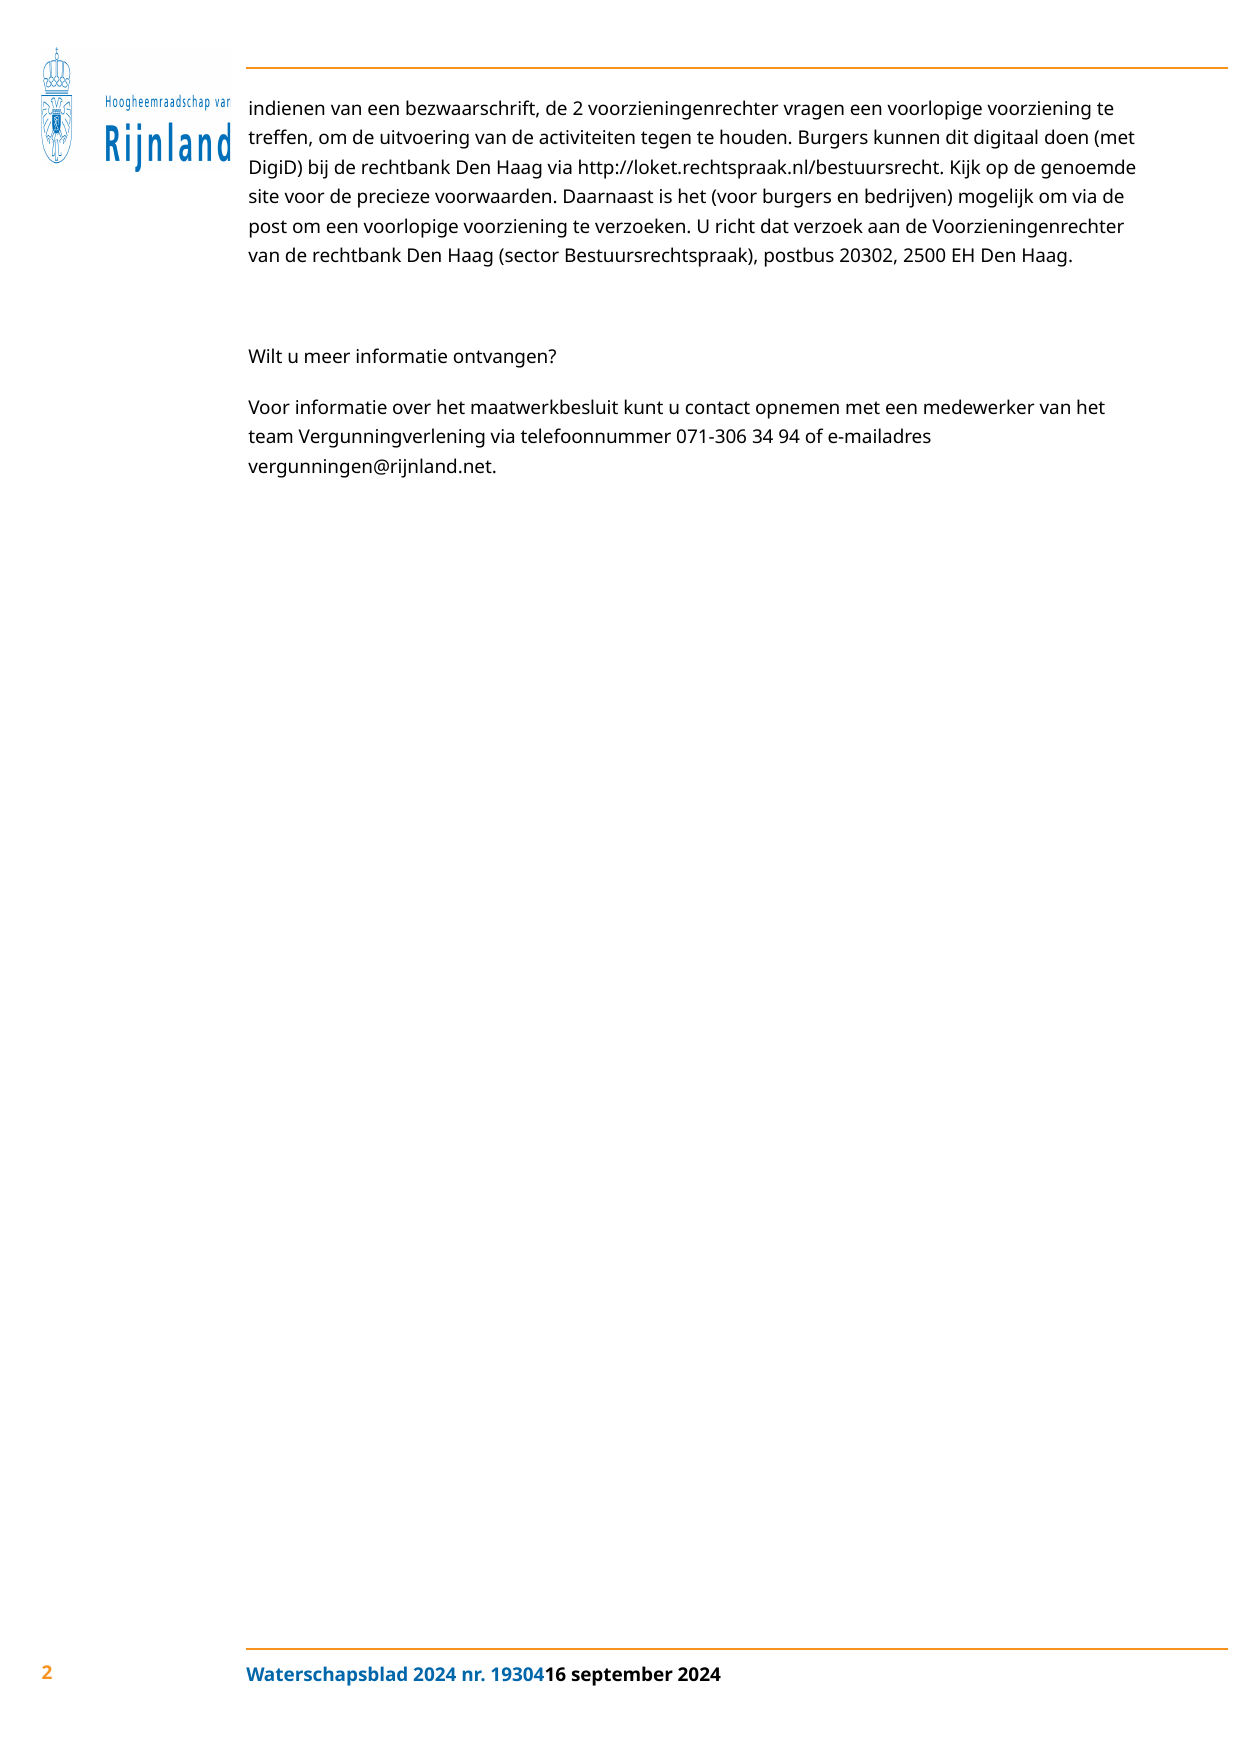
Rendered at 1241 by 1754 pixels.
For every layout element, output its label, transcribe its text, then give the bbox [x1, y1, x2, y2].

picture [41, 47, 231, 172]
text indienen van een bezwaarschrift, de 2 voorzieningenrechter vragen een voorlopige voorziening te treffen, om de uitvoering van de activiteiten tegen te houden. Burgers kunnen dit digitaal doen (met DigiD) bij de rechtbank Den Haag via http://loket.rechtspraak.nl/bestuursrecht. Kijk op de genoemde site voor de precieze voorwaarden. Daarnaast is het (voor burgers en bedrijven) mogelijk om via de post om een voorlopige voorziening te verzoeken. U richt dat verzoek aan de Voorzieningenrechter van de rechtbank Den Haag (sector Bestuursrechtspraak), postbus 20302, 2500 EH Den Haag. [248, 95, 1152, 268]
text Voor informatie over het maatwerkbesluit kunt u contact opnemen met een medewerker van het team Vergunningverlening via telefoonnummer 071-306 34 94 of e-mailadres vergunningen@rijnland.net. [248, 394, 1152, 479]
text Wilt u meer informatie ontvangen? [248, 343, 1152, 369]
